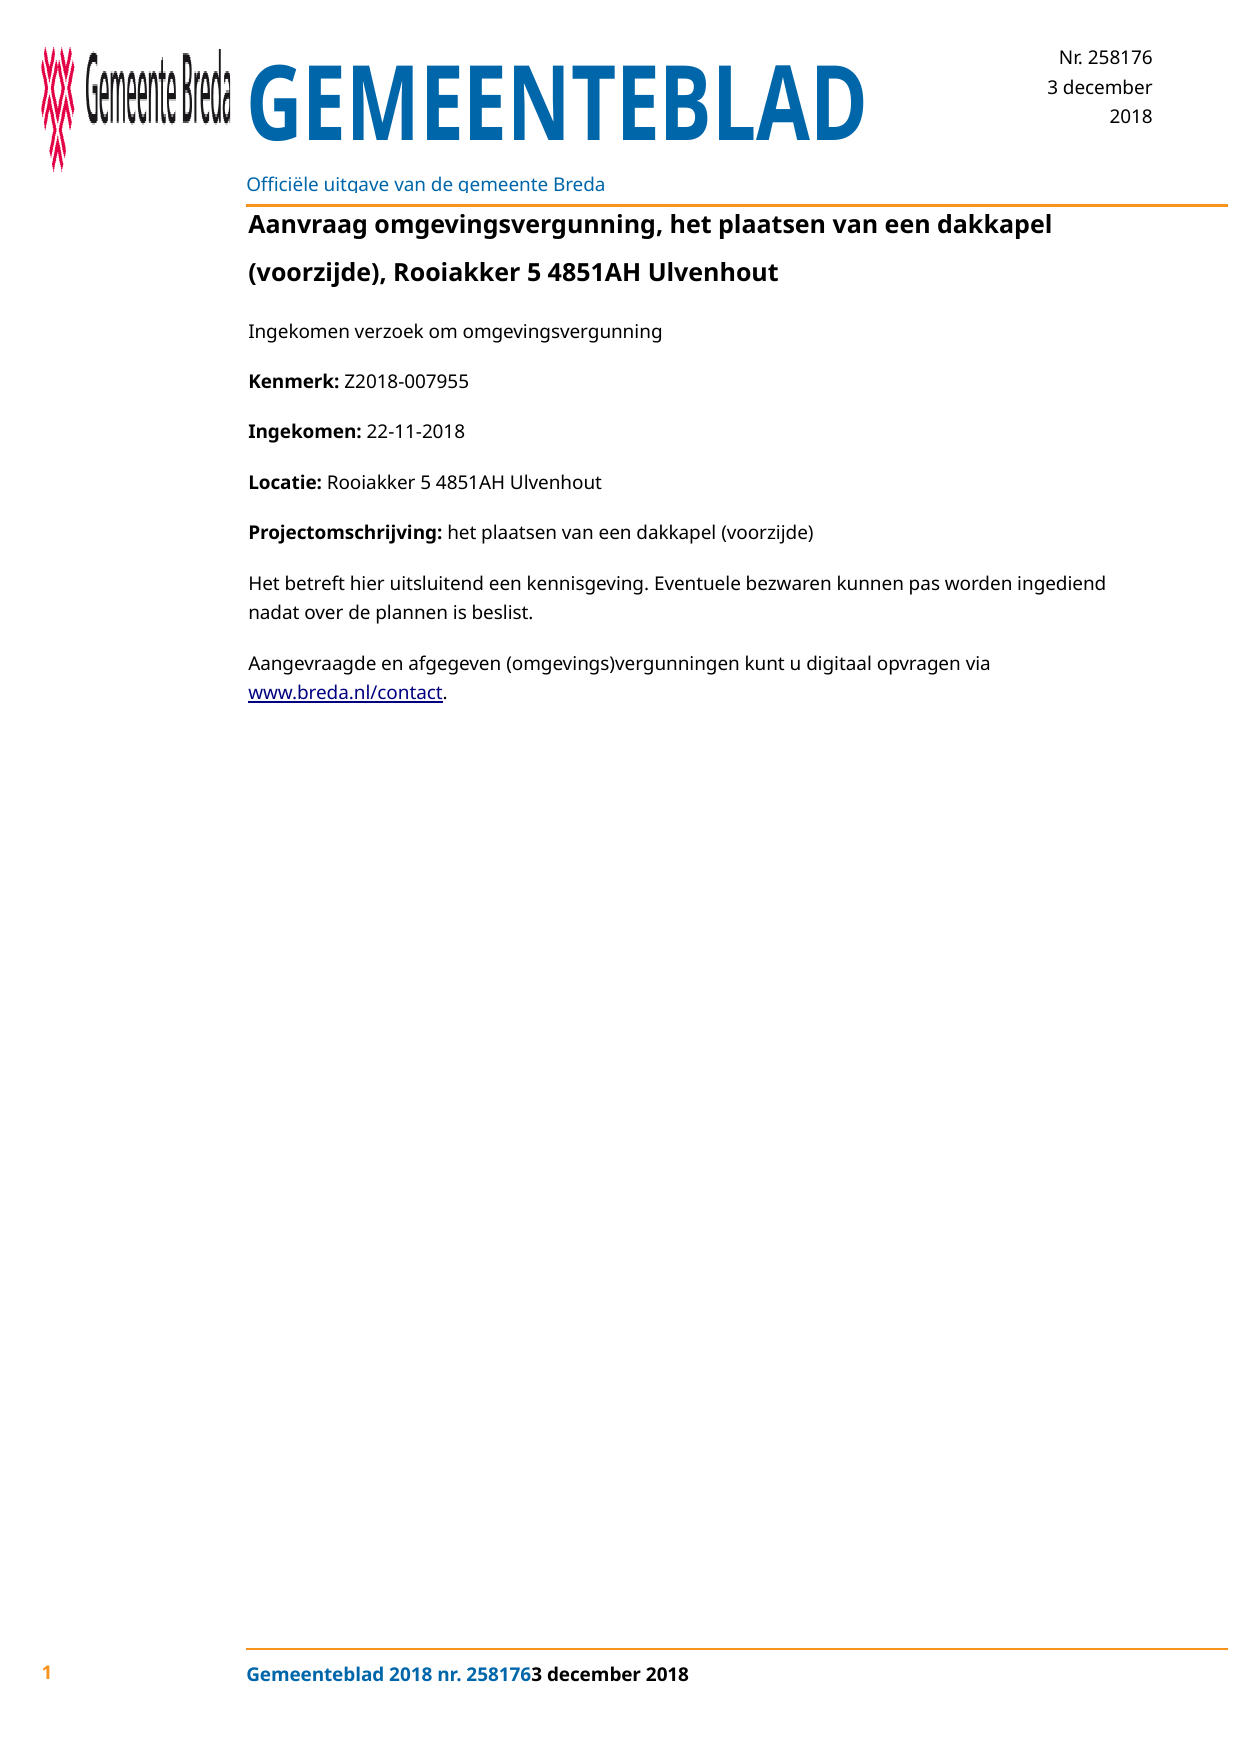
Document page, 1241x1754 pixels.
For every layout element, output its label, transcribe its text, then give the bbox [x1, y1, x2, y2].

text Aangevraagde en afgegeven (omgevings)vergunningen kunt u digitaal opvragen via www.breda.nl/contact. [248, 650, 1152, 705]
text Aanvraag omgevingsvergunning, het plaatsen van een dakkapel (voorzijde), Rooiakker 5 4851AH Ulvenhout [248, 207, 1152, 288]
text Ingekomen: 22-11-2018 [248, 419, 1152, 444]
text Kenmerk: Z2018-007955 [248, 368, 1152, 394]
picture [41, 47, 231, 172]
text Het betreft hier uitsluitend een kennisgeving. Eventuele bezwaren kunnen pas worden ingediend nadat over de plannen is beslist. [248, 570, 1152, 625]
text Ingekomen verzoek om omgevingsvergunning [248, 318, 1152, 344]
text Projectomschrijving: het plaatsen van een dakkapel (voorzijde) [248, 519, 1152, 545]
text Locatie: Rooiakker 5 4851AH Ulvenhout [248, 469, 1152, 495]
